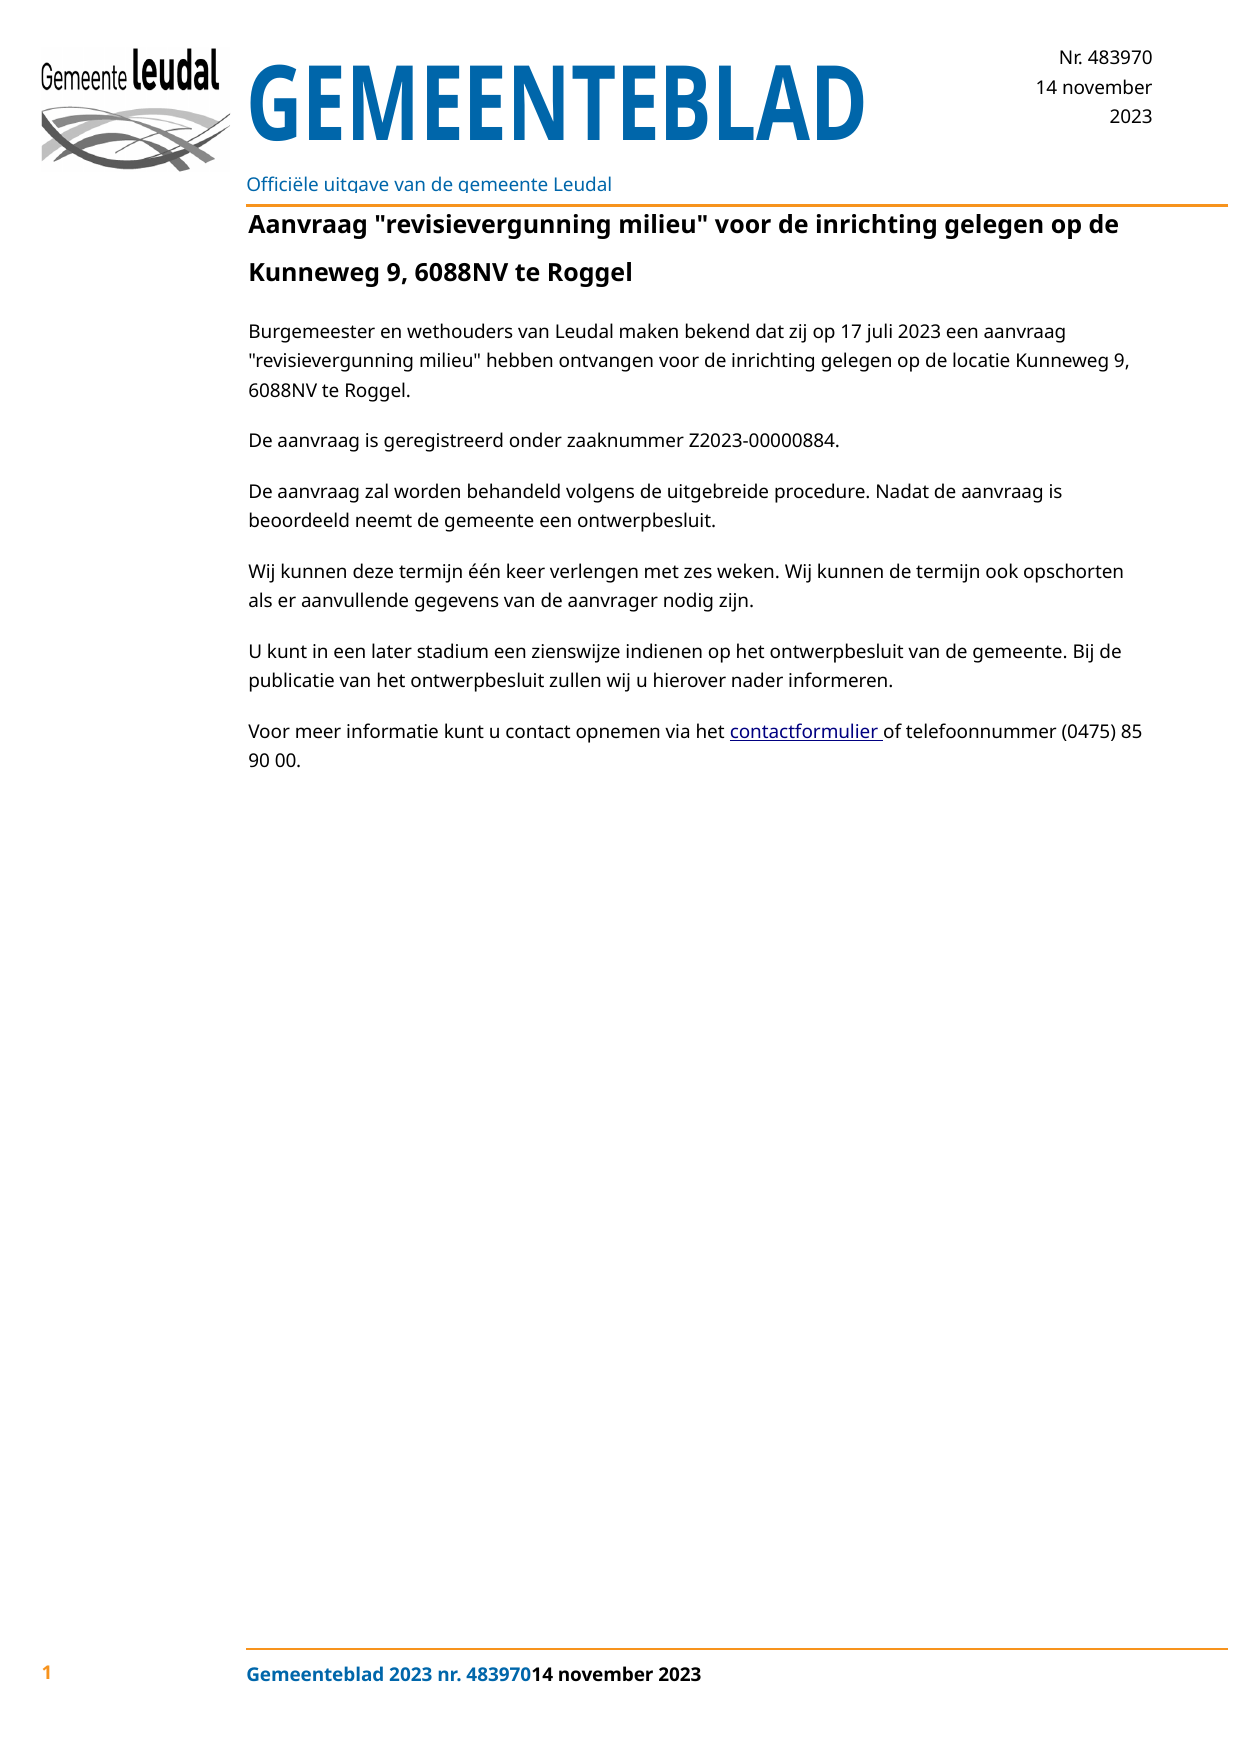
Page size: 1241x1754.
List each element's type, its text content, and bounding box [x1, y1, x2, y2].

text De aanvraag is geregistreerd onder zaaknummer Z2023-00000884. [248, 427, 1152, 453]
text U kunt in een later stadium een zienswijze indienen op het ontwerpbesluit van de gemeente. Bij de publicatie van het ontwerpbesluit zullen wij u hierover nader informeren. [248, 638, 1152, 693]
text Aanvraag "revisievergunning milieu" voor de inrichting gelegen op de Kunneweg 9, 6088NV te Roggel [248, 207, 1152, 288]
text Burgemeester en wethouders van Leudal maken bekend dat zij op 17 juli 2023 een aanvraag "revisievergunning milieu" hebben ontvangen voor de inrichting gelegen op de locatie Kunneweg 9, 6088NV te Roggel. [248, 318, 1152, 403]
text Voor meer informatie kunt u contact opnemen via het contactformulier of telefoonnummer (0475) 85 90 00. [248, 718, 1152, 773]
picture [41, 47, 231, 172]
text Wij kunnen deze termijn één keer verlengen met zes weken. Wij kunnen de termijn ook opschorten als er aanvullende gegevens van de aanvrager nodig zijn. [248, 558, 1152, 613]
text De aanvraag zal worden behandeld volgens de uitgebreide procedure. Nadat de aanvraag is beoordeeld neemt de gemeente een ontwerpbesluit. [248, 478, 1152, 533]
